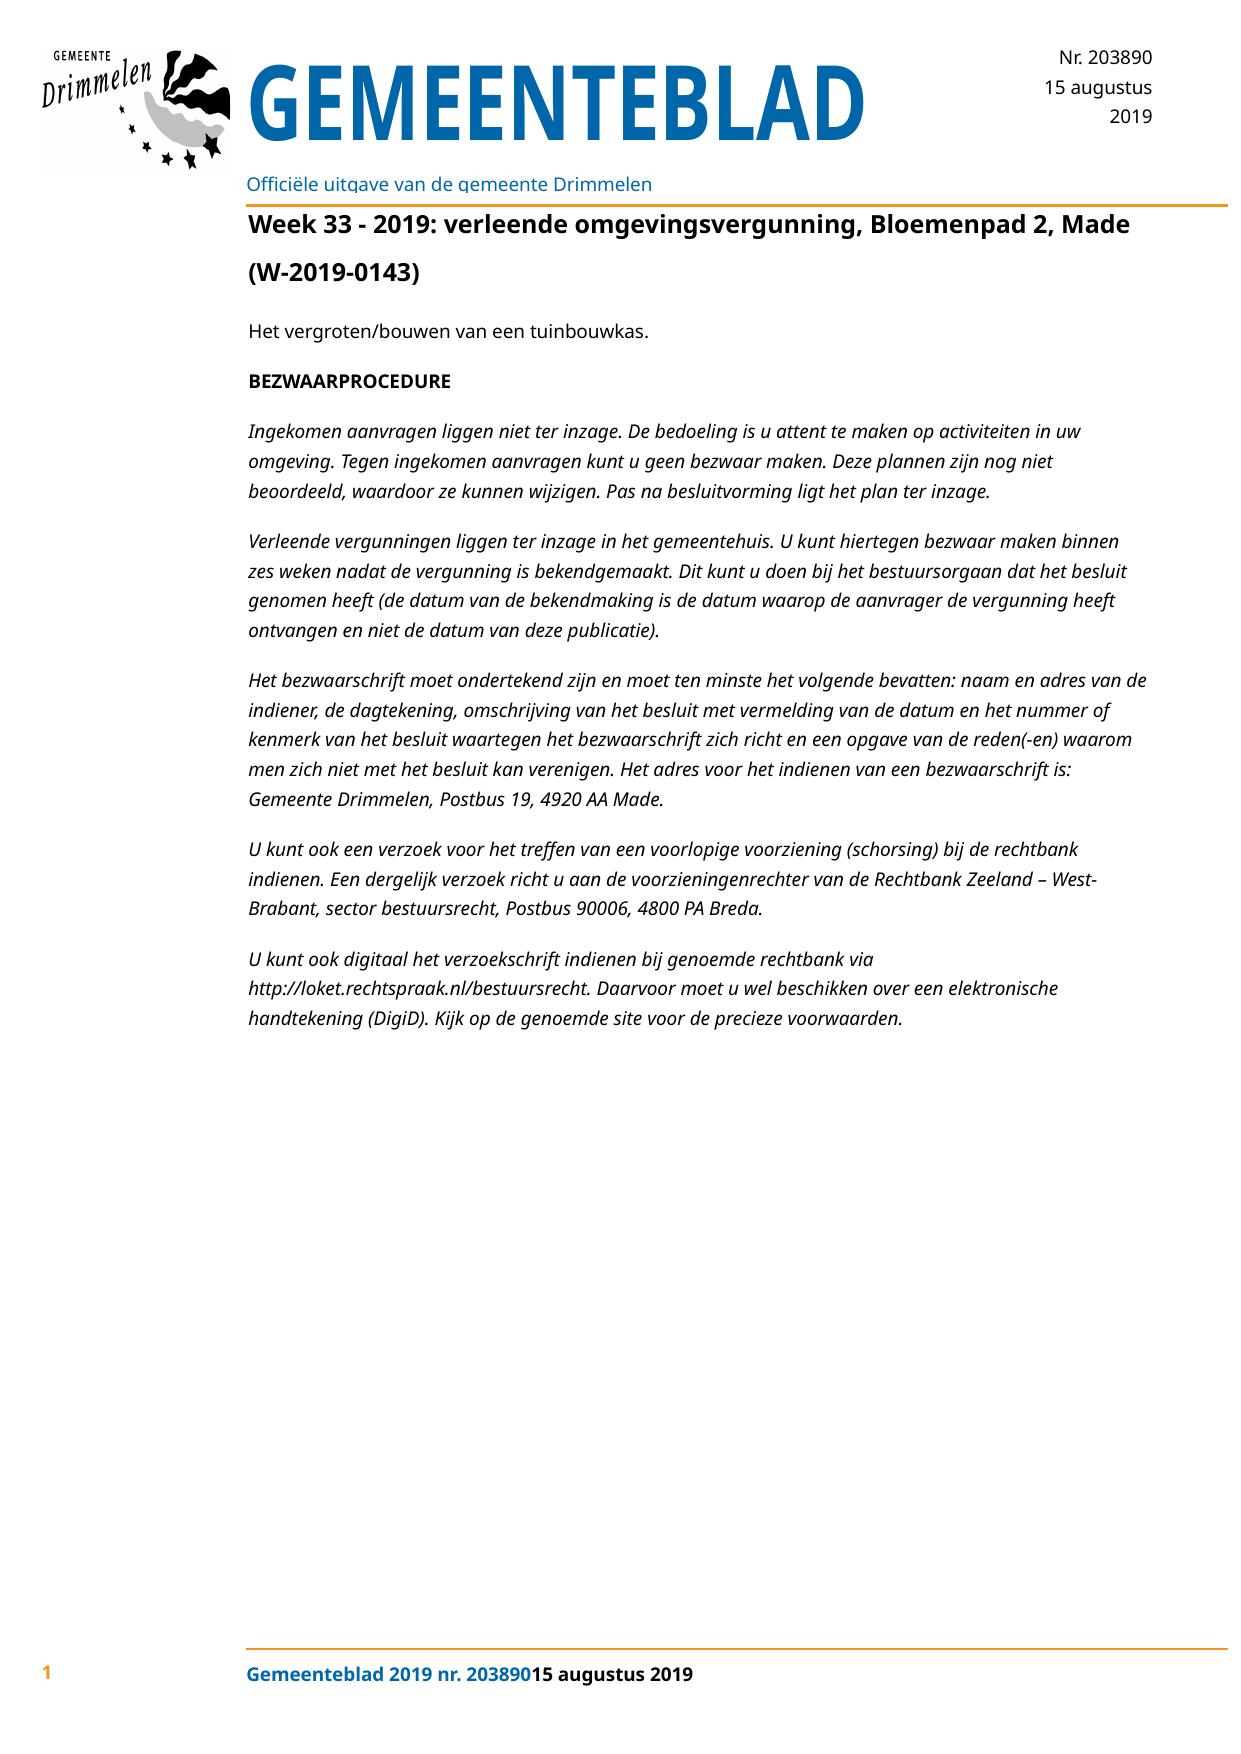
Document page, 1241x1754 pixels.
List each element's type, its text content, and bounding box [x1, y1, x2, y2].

text Het vergroten/bouwen van een tuinbouwkas. [248, 318, 1152, 344]
text Het bezwaarschrift moet ondertekend zijn en moet ten minste het volgende bevatten: naam en adres van de indiener, de dagtekening, omschrijving van het besluit met vermelding van de datum en het nummer of kenmerk van het besluit waartegen het bezwaarschrift zich richt en een opgave van de reden(-en) waarom men zich niet met het besluit kan verenigen. Het adres voor het indienen van een bezwaarschrift is: Gemeente Drimmelen, Postbus 19, 4920 AA Made. [248, 667, 1152, 812]
text Ingekomen aanvragen liggen niet ter inzage. De bedoeling is u attent te maken op activiteiten in uw omgeving. Tegen ingekomen aanvragen kunt u geen bezwaar maken. Deze plannen zijn nog niet beoordeeld, waardoor ze kunnen wijzigen. Pas na besluitvorming ligt het plan ter inzage. [248, 419, 1152, 504]
text Verleende vergunningen liggen ter inzage in het gemeentehuis. U kunt hiertegen bezwaar maken binnen zes weken nadat de vergunning is bekendgemaakt. Dit kunt u doen bij het bestuursorgaan dat het besluit genomen heeft (de datum van de bekendmaking is de datum waarop de aanvrager de vergunning heeft ontvangen en niet de datum van deze publicatie). [248, 528, 1152, 643]
text BEZWAARPROCEDURE [248, 368, 1152, 394]
text U kunt ook een verzoek voor het treffen van een voorlopige voorziening (schorsing) bij de rechtbank indienen. Een dergelijk verzoek richt u aan de voorzieningenrechter van de Rechtbank Zeeland – West-Brabant, sector bestuursrecht, Postbus 90006, 4800 PA Breda. [248, 836, 1152, 921]
text Week 33 - 2019: verleende omgevingsvergunning, Bloemenpad 2, Made (W-2019-0143) [248, 207, 1152, 288]
text U kunt ook digitaal het verzoekschrift indienen bij genoemde rechtbank via http://loket.rechtspraak.nl/bestuursrecht. Daarvoor moet u wel beschikken over een elektronische handtekening (DigiD). Kijk op de genoemde site voor de precieze voorwaarden. [248, 946, 1152, 1031]
picture [41, 47, 231, 172]
